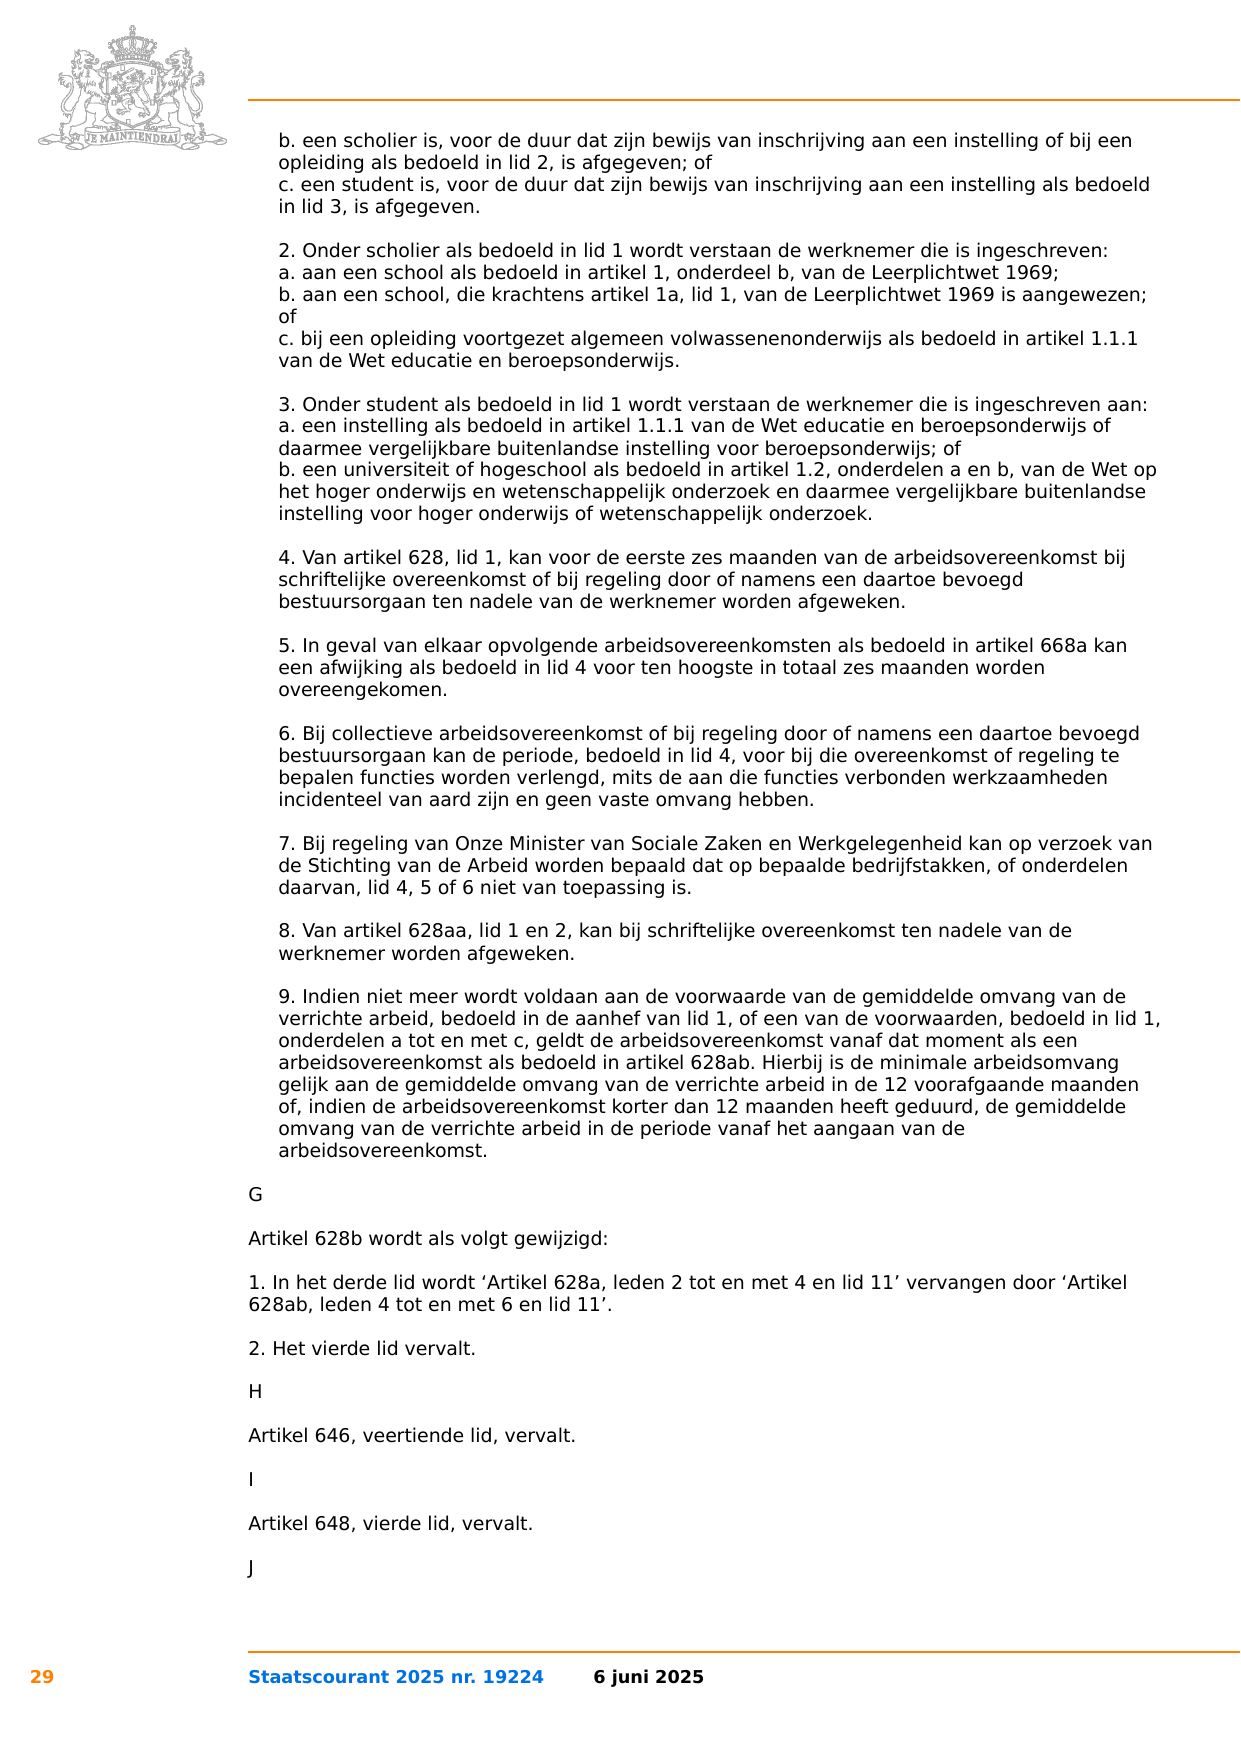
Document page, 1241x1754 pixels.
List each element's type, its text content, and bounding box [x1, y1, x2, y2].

text 6. Bij collectieve arbeidsovereenkomst of bij regeling door of namens een daartoe bevoegd bestuursorgaan kan de periode, bedoeld in lid 4, voor bij die overeenkomst of regeling te bepalen functies worden verlengd, mits de aan die functies verbonden werkzaamheden incidenteel van aard zijn en geen vaste omvang hebben. [278, 723, 1163, 811]
text 9. Indien niet meer wordt voldaan aan de voorwaarde van de gemiddelde omvang van de verrichte arbeid, bedoeld in de aanhef van lid 1, of een van de voorwaarden, bedoeld in lid 1, onderdelen a tot en met c, geldt de arbeidsovereenkomst vanaf dat moment als een arbeidsovereenkomst als bedoeld in artikel 628ab. Hierbij is de minimale arbeidsomvang gelijk aan de gemiddelde omvang van de verrichte arbeid in de 12 voorafgaande maanden of, indien de arbeidsovereenkomst korter dan 12 maanden heeft geduurd, de gemiddelde omvang van de verrichte arbeid in de periode vanaf het aangaan van de arbeidsovereenkomst. [278, 986, 1163, 1162]
text a. aan een school als bedoeld in artikel 1, onderdeel b, van de Leerplichtwet 1969; [278, 262, 1163, 284]
text 3. Onder student als bedoeld in lid 1 wordt verstaan de werknemer die is ingeschreven aan: [278, 393, 1163, 415]
text a. een instelling als bedoeld in artikel 1.1.1 van de Wet educatie en beroepsonderwijs of daarmee vergelijkbare buitenlandse instelling voor beroepsonderwijs; of [278, 415, 1163, 459]
text c. een student is, voor de duur dat zijn bewijs van inschrijving aan een instelling als bedoeld in lid 3, is afgegeven. [278, 174, 1163, 218]
text G [248, 1184, 1163, 1206]
text 2. Onder scholier als bedoeld in lid 1 wordt verstaan de werknemer die is ingeschreven: [278, 240, 1163, 262]
text 4. Van artikel 628, lid 1, kan voor de eerste zes maanden van de arbeidsovereenkomst bij schriftelijke overeenkomst of bij regeling door of namens een daartoe bevoegd bestuursorgaan ten nadele van de werknemer worden afgeweken. [278, 547, 1163, 613]
text J [248, 1557, 1163, 1579]
text Artikel 646, veertiende lid, vervalt. [248, 1425, 1163, 1447]
text H [248, 1381, 1163, 1403]
text b. aan een school, die krachtens artikel 1a, lid 1, van de Leerplichtwet 1969 is aangewezen; of [278, 284, 1163, 328]
text c. bij een opleiding voortgezet algemeen volwassenenonderwijs als bedoeld in artikel 1.1.1 van de Wet educatie en beroepsonderwijs. [278, 328, 1163, 372]
picture [38, 25, 227, 150]
text I [248, 1469, 1163, 1491]
text 7. Bij regeling van Onze Minister van Sociale Zaken en Werkgelegenheid kan op verzoek van de Stichting van de Arbeid worden bepaald dat op bepaalde bedrijfstakken, of onderdelen daarvan, lid 4, 5 of 6 niet van toepassing is. [278, 833, 1163, 898]
text b. een scholier is, voor de duur dat zijn bewijs van inschrijving aan een instelling of bij een opleiding als bedoeld in lid 2, is afgegeven; of [278, 130, 1163, 174]
text 1. In het derde lid wordt ‘Artikel 628a, leden 2 tot en met 4 en lid 11’ vervangen door ‘Artikel 628ab, leden 4 tot en met 6 en lid 11’. [248, 1272, 1163, 1316]
text Artikel 628b wordt als volgt gewijzigd: [248, 1228, 1163, 1250]
text 5. In geval van elkaar opvolgende arbeidsovereenkomsten als bedoeld in artikel 668a kan een afwijking als bedoeld in lid 4 voor ten hoogste in totaal zes maanden worden overeengekomen. [278, 635, 1163, 701]
text 2. Het vierde lid vervalt. [248, 1337, 1163, 1359]
text b. een universiteit of hogeschool als bedoeld in artikel 1.2, onderdelen a en b, van de Wet op het hoger onderwijs en wetenschappelijk onderzoek en daarmee vergelijkbare buitenlandse instelling voor hoger onderwijs of wetenschappelijk onderzoek. [278, 459, 1163, 525]
text 8. Van artikel 628aa, lid 1 en 2, kan bij schriftelijke overeenkomst ten nadele van de werknemer worden afgeweken. [278, 920, 1163, 964]
text Artikel 648, vierde lid, vervalt. [248, 1513, 1163, 1535]
